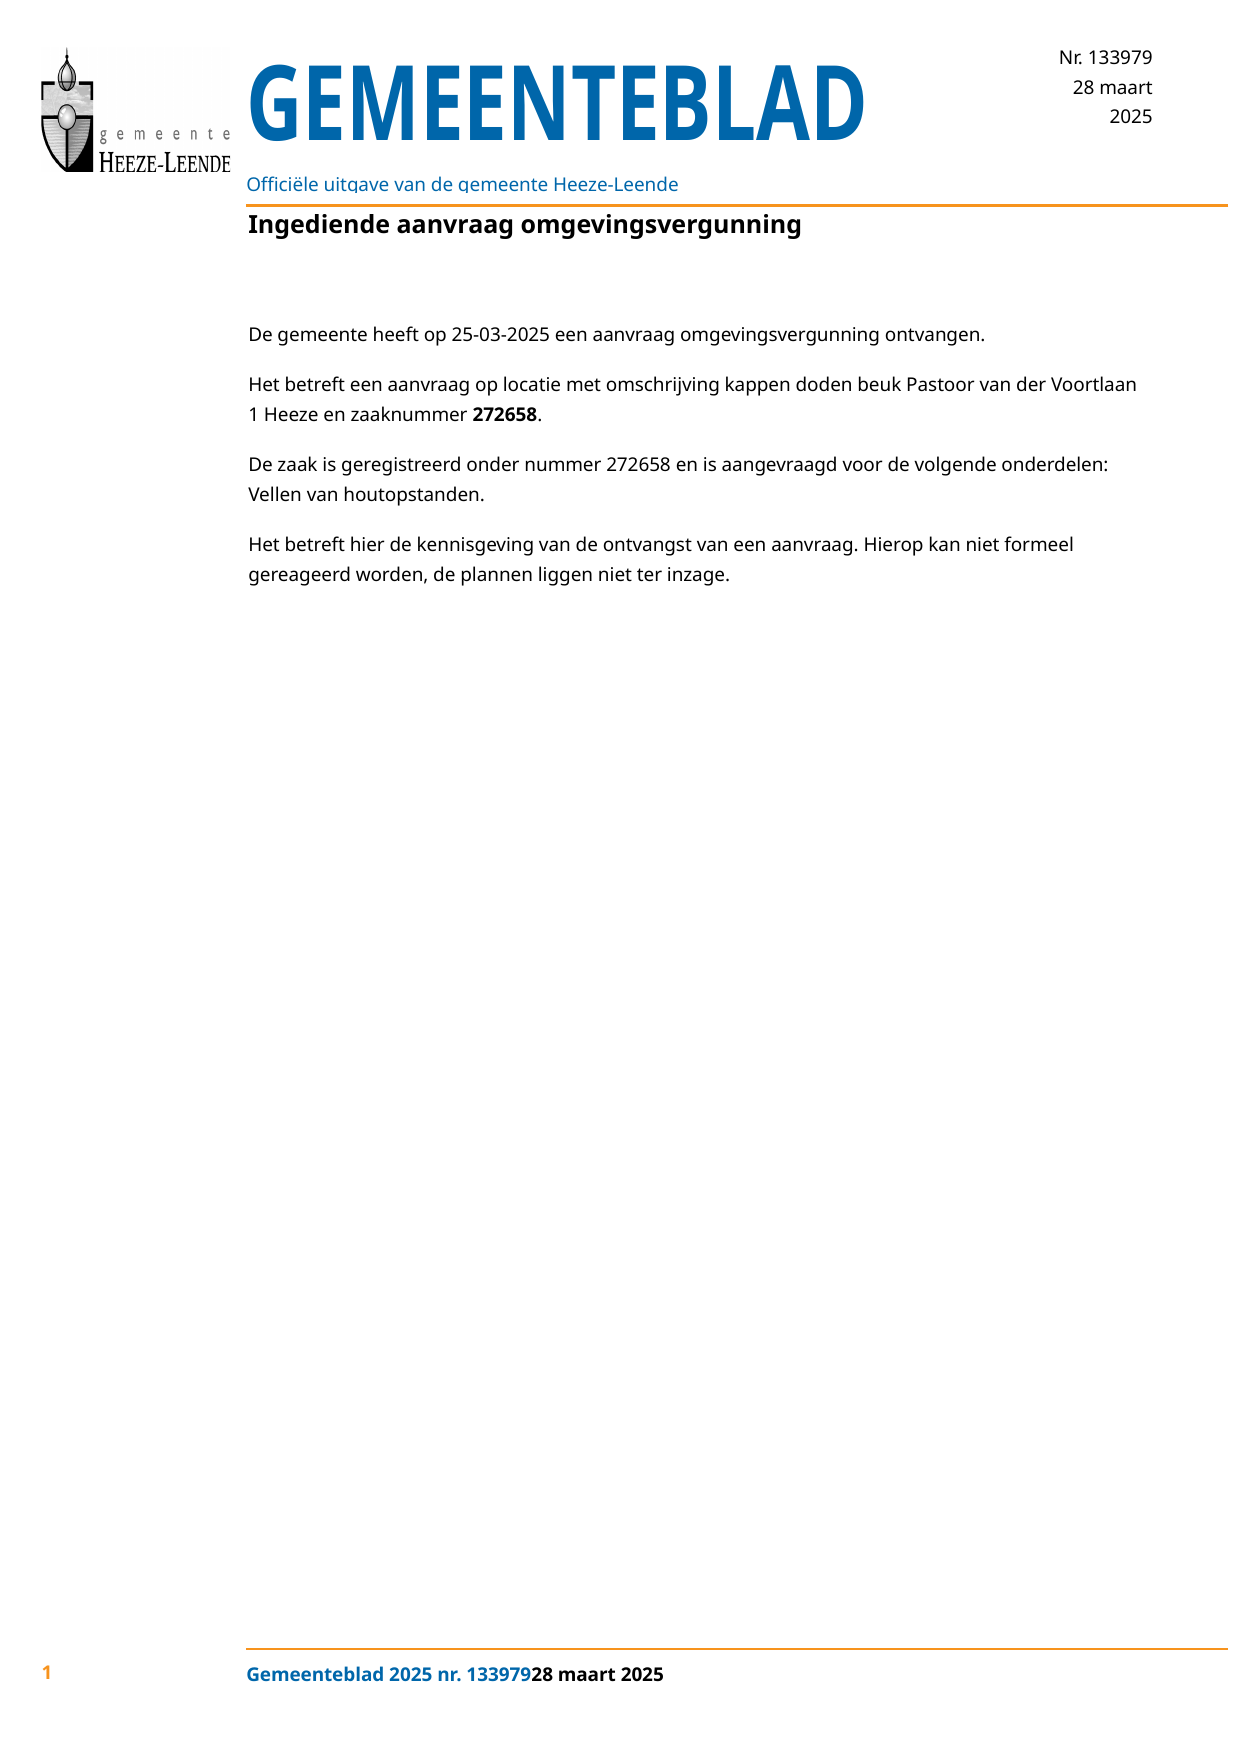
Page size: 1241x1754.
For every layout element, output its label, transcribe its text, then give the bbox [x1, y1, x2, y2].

text De zaak is geregistreerd onder nummer 272658 en is aangevraagd voor de volgende onderdelen: Vellen van houtopstanden. [248, 451, 1152, 506]
picture [41, 47, 231, 172]
text Het betreft een aanvraag op locatie met omschrijving kappen doden beuk Pastoor van der Voortlaan 1 Heeze en zaaknummer 272658. [248, 371, 1152, 426]
text Ingediende aanvraag omgevingsvergunning [248, 207, 1152, 241]
text De gemeente heeft op 25-03-2025 een aanvraag omgevingsvergunning ontvangen. [248, 321, 1152, 346]
text Het betreft hier de kennisgeving van de ontvangst van een aanvraag. Hierop kan niet formeel gereageerd worden, de plannen liggen niet ter inzage. [248, 531, 1152, 586]
